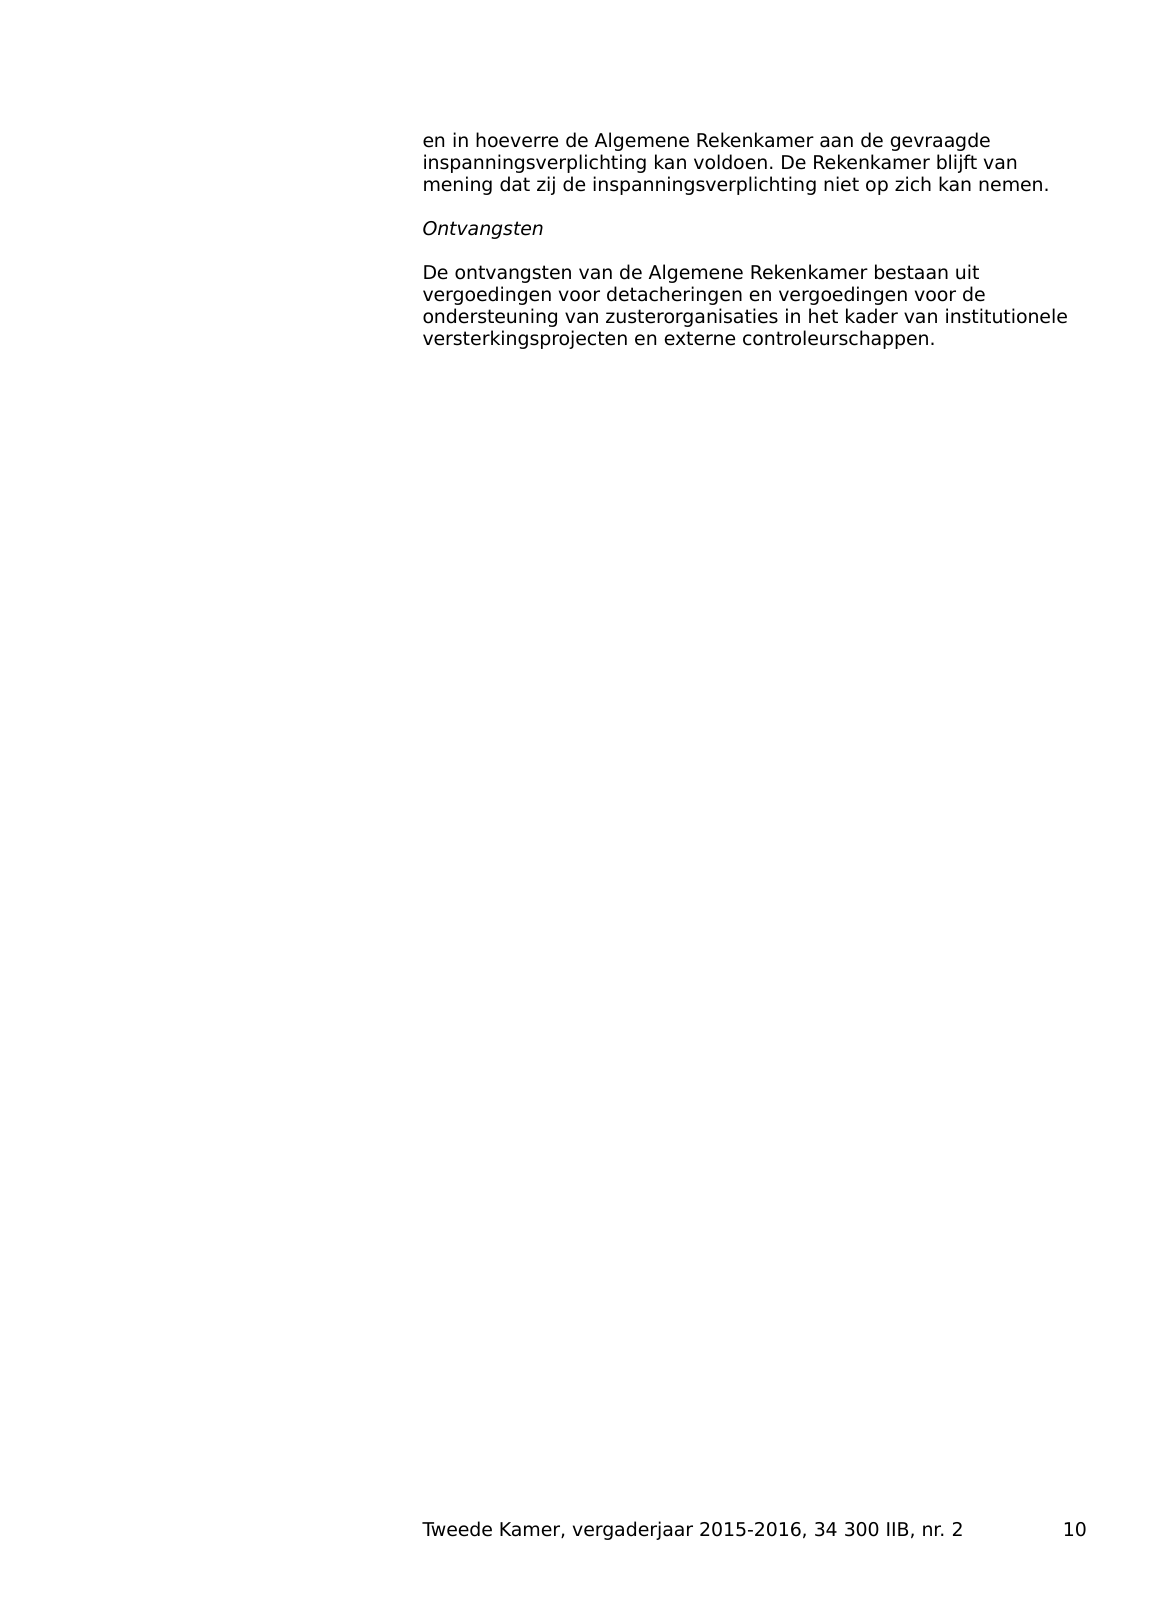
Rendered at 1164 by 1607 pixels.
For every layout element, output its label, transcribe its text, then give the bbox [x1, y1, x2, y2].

text en in hoeverre de Algemene Rekenkamer aan de gevraagde inspanningsverplichting kan voldoen. De Rekenkamer blijft van mening dat zij de inspanningsverplichting niet op zich kan nemen. [422, 130, 1087, 196]
text De ontvangsten van de Algemene Rekenkamer bestaan uit vergoedingen voor detacheringen en vergoedingen voor de ondersteuning van zusterorganisaties in het kader van institutionele versterkingsprojecten en externe controleurschappen. [422, 262, 1087, 350]
subtitle Ontvangsten [422, 218, 1087, 240]
